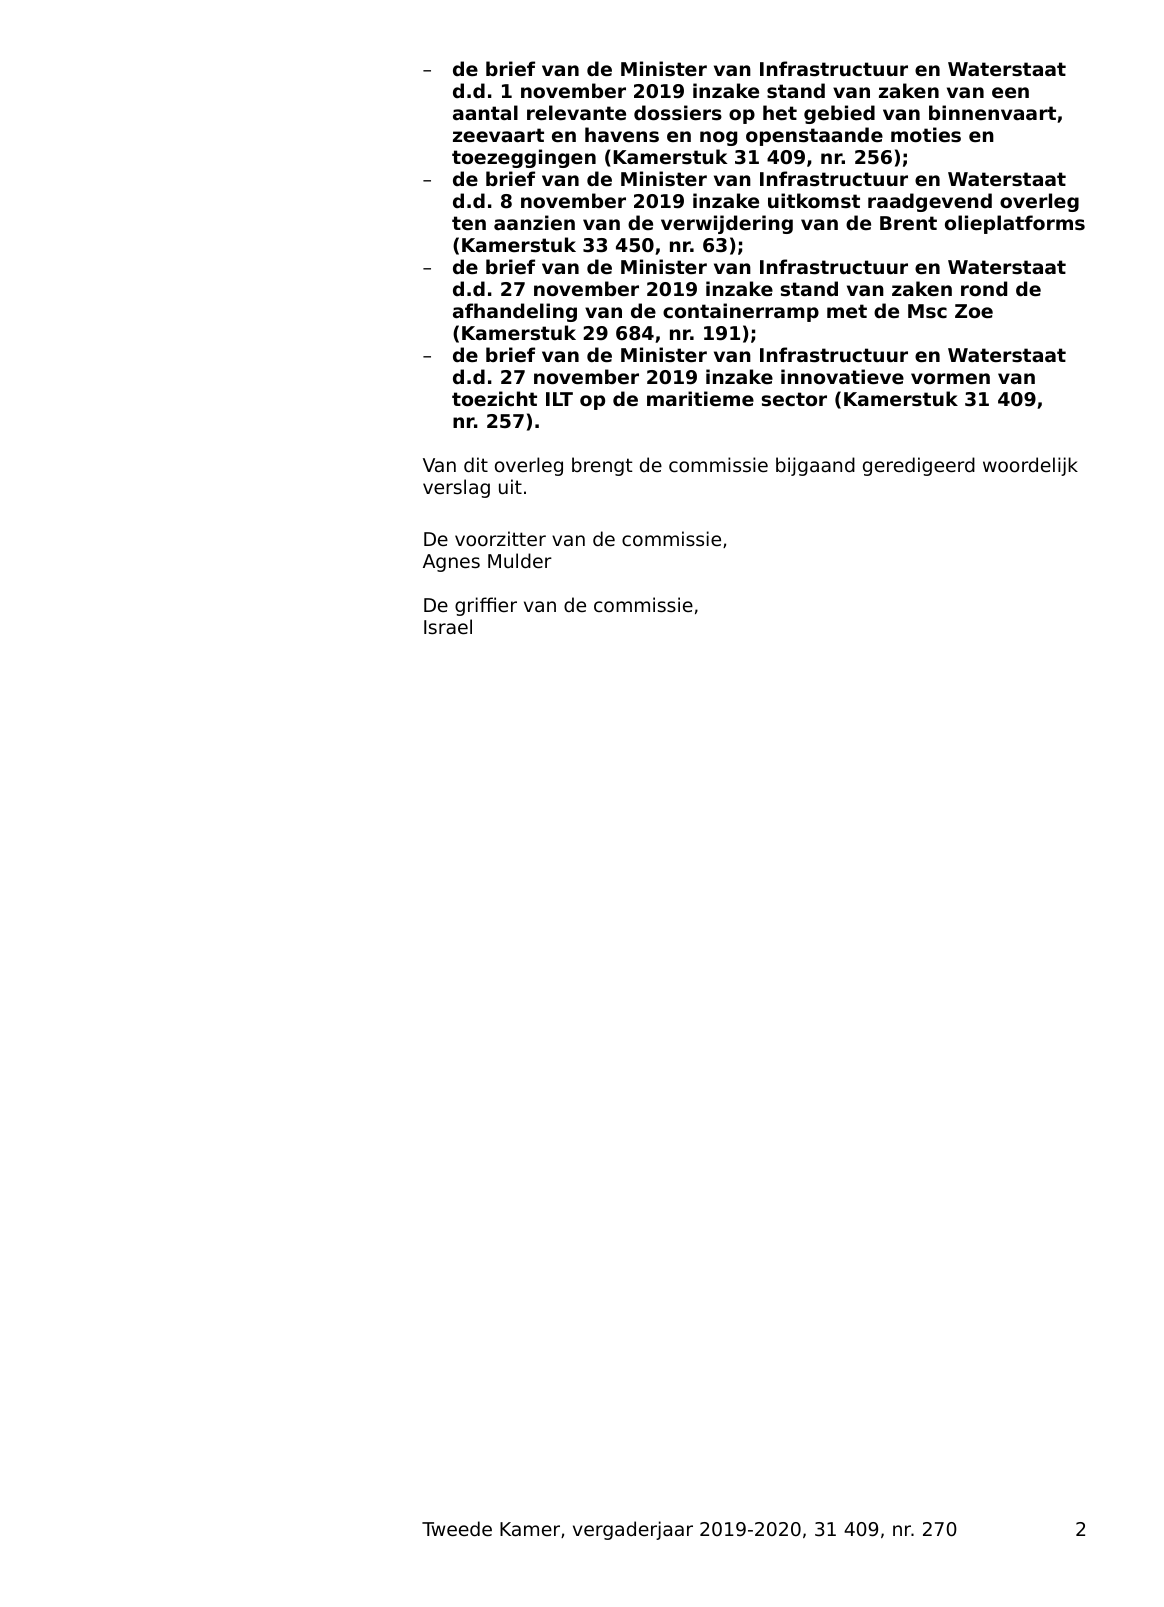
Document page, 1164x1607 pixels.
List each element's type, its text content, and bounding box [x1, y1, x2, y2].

text De griffier van de commissie, Israel [422, 595, 1087, 639]
text – de brief van de Minister van Infrastructuur en Waterstaat d.d. 27 november 2019 inzake stand van zaken rond de afhandeling van de containerramp met de Msc Zoe (Kamerstuk 29 684, nr. 191); [422, 257, 1087, 345]
text – de brief van de Minister van Infrastructuur en Waterstaat d.d. 27 november 2019 inzake innovatieve vormen van toezicht ILT op de maritieme sector (Kamerstuk 31 409, nr. 257). [422, 345, 1087, 433]
text Van dit overleg brengt de commissie bijgaand geredigeerd woordelijk verslag uit. [422, 455, 1087, 499]
text De voorzitter van de commissie, Agnes Mulder [422, 529, 1087, 573]
text – de brief van de Minister van Infrastructuur en Waterstaat d.d. 1 november 2019 inzake stand van zaken van een aantal relevante dossiers op het gebied van binnenvaart, zeevaart en havens en nog openstaande moties en toezeggingen (Kamerstuk 31 409, nr. 256); [422, 59, 1087, 169]
text – de brief van de Minister van Infrastructuur en Waterstaat d.d. 8 november 2019 inzake uitkomst raadgevend overleg ten aanzien van de verwijdering van de Brent olieplatforms (Kamerstuk 33 450, nr. 63); [422, 169, 1087, 257]
